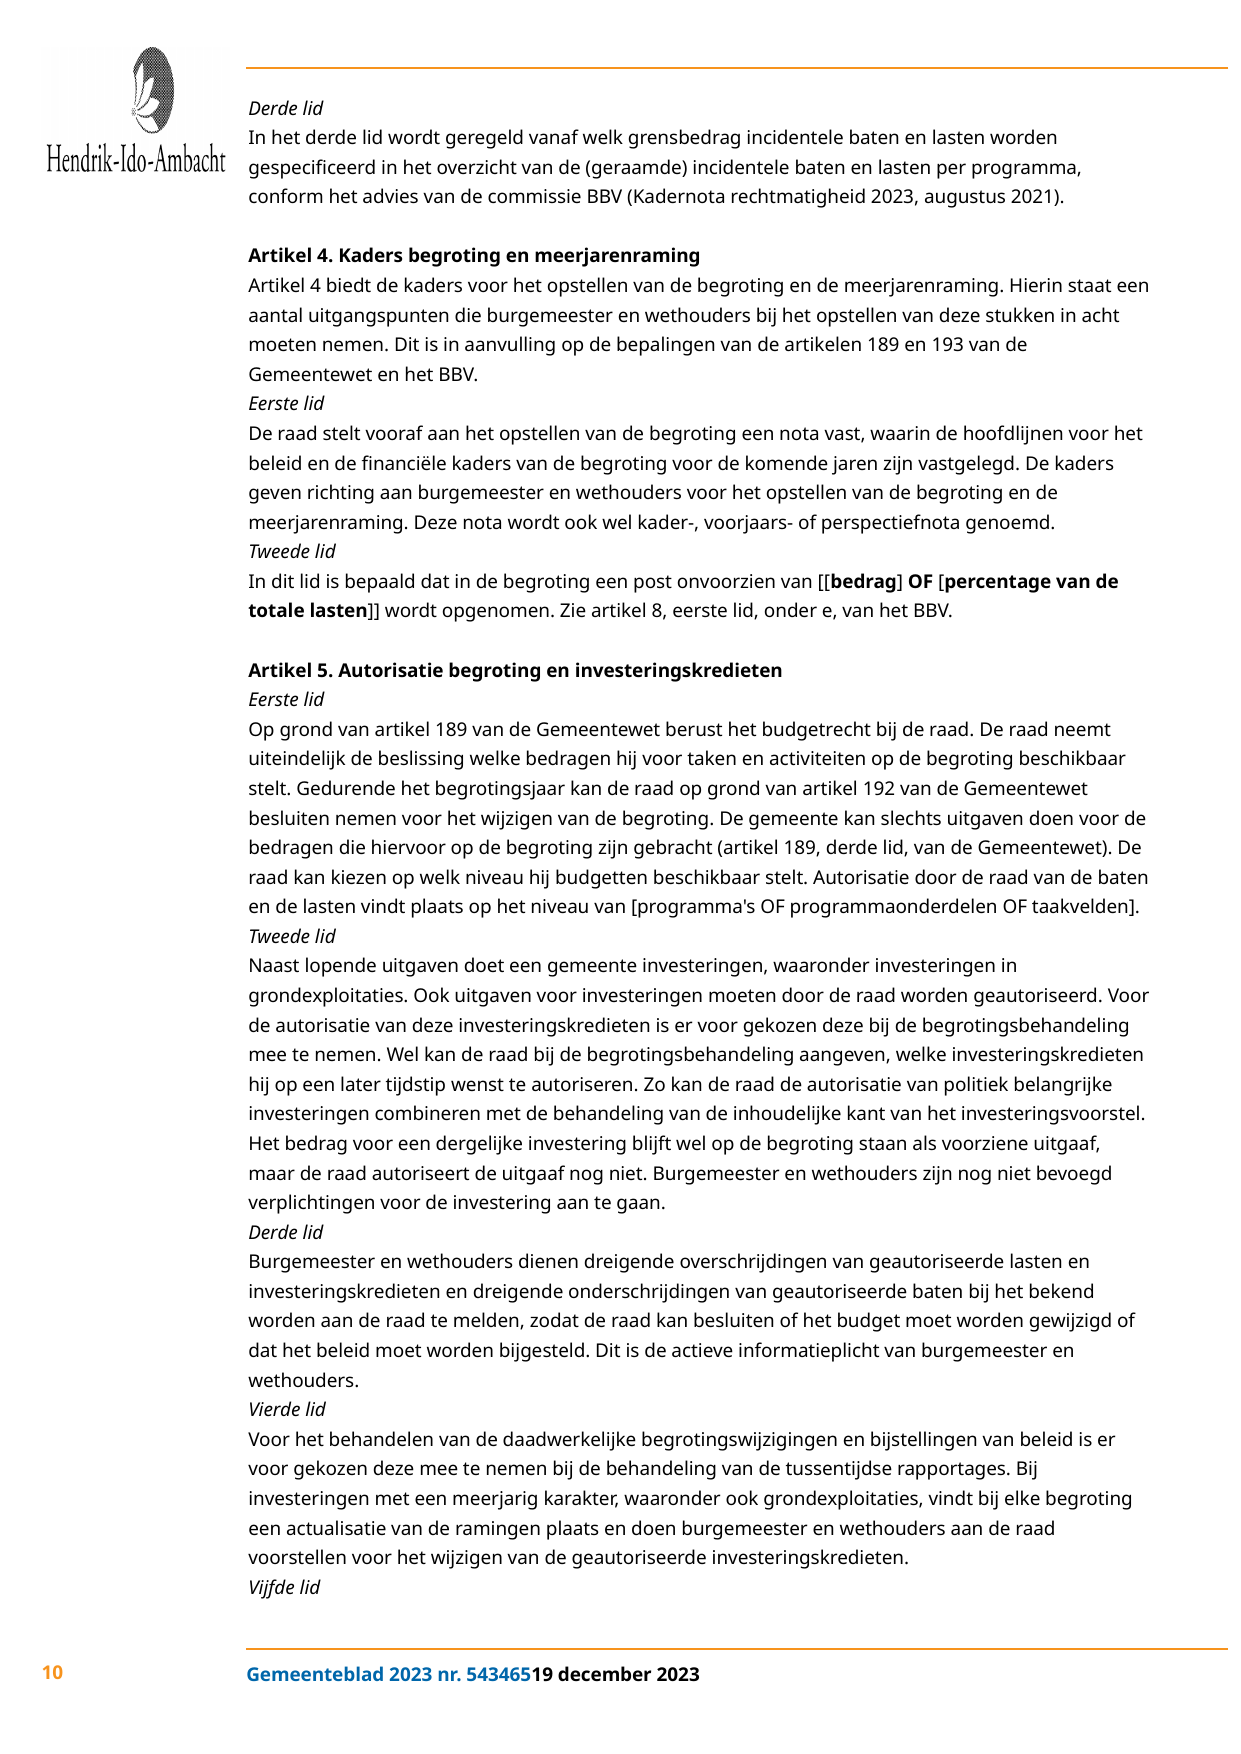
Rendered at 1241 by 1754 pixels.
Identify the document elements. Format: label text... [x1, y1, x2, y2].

text Tweede lid [248, 538, 1152, 564]
text Voor het behandelen van de daadwerkelijke begrotingswijzigingen en bijstellingen van beleid is er voor gekozen deze mee te nemen bij de behandeling van de tussentijdse rapportages. Bij investeringen met een meerjarig karakter, waaronder ook grondexploitaties, vindt bij elke begroting een actualisatie van de ramingen plaats en doen burgemeester en wethouders aan de raad voorstellen voor het wijzigen van de geautoriseerde investeringskredieten. [248, 1426, 1152, 1570]
text Artikel 5. Autorisatie begroting en investeringskredieten [248, 657, 1152, 683]
text Eerste lid [248, 686, 1152, 712]
text Burgemeester en wethouders dienen dreigende overschrijdingen van geautoriseerde lasten en investeringskredieten en dreigende onderschrijdingen van geautoriseerde baten bij het bekend worden aan de raad te melden, zodat de raad kan besluiten of het budget moet worden gewijzigd of dat het beleid moet worden bijgesteld. Dit is de actieve informatieplicht van burgemeester en wethouders. [248, 1248, 1152, 1393]
text In het derde lid wordt geregeld vanaf welk grensbedrag incidentele baten en lasten worden gespecificeerd in het overzicht van de (geraamde) incidentele baten en lasten per programma, conform het advies van de commissie BBV (Kadernota rechtmatigheid 2023, augustus 2021). [248, 124, 1152, 209]
text Tweede lid [248, 923, 1152, 949]
text In dit lid is bepaald dat in de begroting een post onvoorzien van [[bedrag] OF [percentage van de totale lasten]] wordt opgenomen. Zie artikel 8, eerste lid, onder e, van het BBV. [248, 568, 1152, 623]
text Vijfde lid [248, 1574, 1152, 1600]
text Op grond van artikel 189 van de Gemeentewet berust het budgetrecht bij de raad. De raad neemt uiteindelijk de beslissing welke bedragen hij voor taken en activiteiten op de begroting beschikbaar stelt. Gedurende het begrotingsjaar kan de raad op grond van artikel 192 van de Gemeentewet besluiten nemen voor het wijzigen van de begroting. De gemeente kan slechts uitgaven doen voor de bedragen die hiervoor op de begroting zijn gebracht (artikel 189, derde lid, van de Gemeentewet). De raad kan kiezen op welk niveau hij budgetten beschikbaar stelt. Autorisatie door de raad van de baten en de lasten vindt plaats op het niveau van [programma's OF programmaonderdelen OF taakvelden]. [248, 716, 1152, 919]
text Artikel 4. Kaders begroting en meerjarenraming [248, 243, 1152, 268]
picture [41, 47, 231, 172]
text Eerste lid [248, 391, 1152, 416]
text Derde lid [248, 1219, 1152, 1245]
text Naast lopende uitgaven doet een gemeente investeringen, waaronder investeringen in grondexploitaties. Ook uitgaven voor investeringen moeten door de raad worden geautoriseerd. Voor de autorisatie van deze investeringskredieten is er voor gekozen deze bij de begrotingsbehandeling mee te nemen. Wel kan de raad bij de begrotingsbehandeling aangeven, welke investeringskredieten hij op een later tijdstip wenst te autoriseren. Zo kan de raad de autorisatie van politiek belangrijke investeringen combineren met de behandeling van de inhoudelijke kant van het investeringsvoorstel. Het bedrag voor een dergelijke investering blijft wel op de begroting staan als voorziene uitgaaf, maar de raad autoriseert de uitgaaf nog niet. Burgemeester en wethouders zijn nog niet bevoegd verplichtingen voor de investering aan te gaan. [248, 953, 1152, 1215]
text Artikel 4 biedt de kaders voor het opstellen van de begroting en de meerjarenraming. Hierin staat een aantal uitgangspunten die burgemeester en wethouders bij het opstellen van deze stukken in acht moeten nemen. Dit is in aanvulling op de bepalingen van de artikelen 189 en 193 van de Gemeentewet en het BBV. [248, 272, 1152, 387]
text Vierde lid [248, 1396, 1152, 1422]
text De raad stelt vooraf aan het opstellen van de begroting een nota vast, waarin de hoofdlijnen voor het beleid en de financiële kaders van de begroting voor de komende jaren zijn vastgelegd. De kaders geven richting aan burgemeester en wethouders voor het opstellen van de begroting en de meerjarenraming. Deze nota wordt ook wel kader-, voorjaars- of perspectiefnota genoemd. [248, 420, 1152, 535]
text Derde lid [248, 95, 1152, 121]
